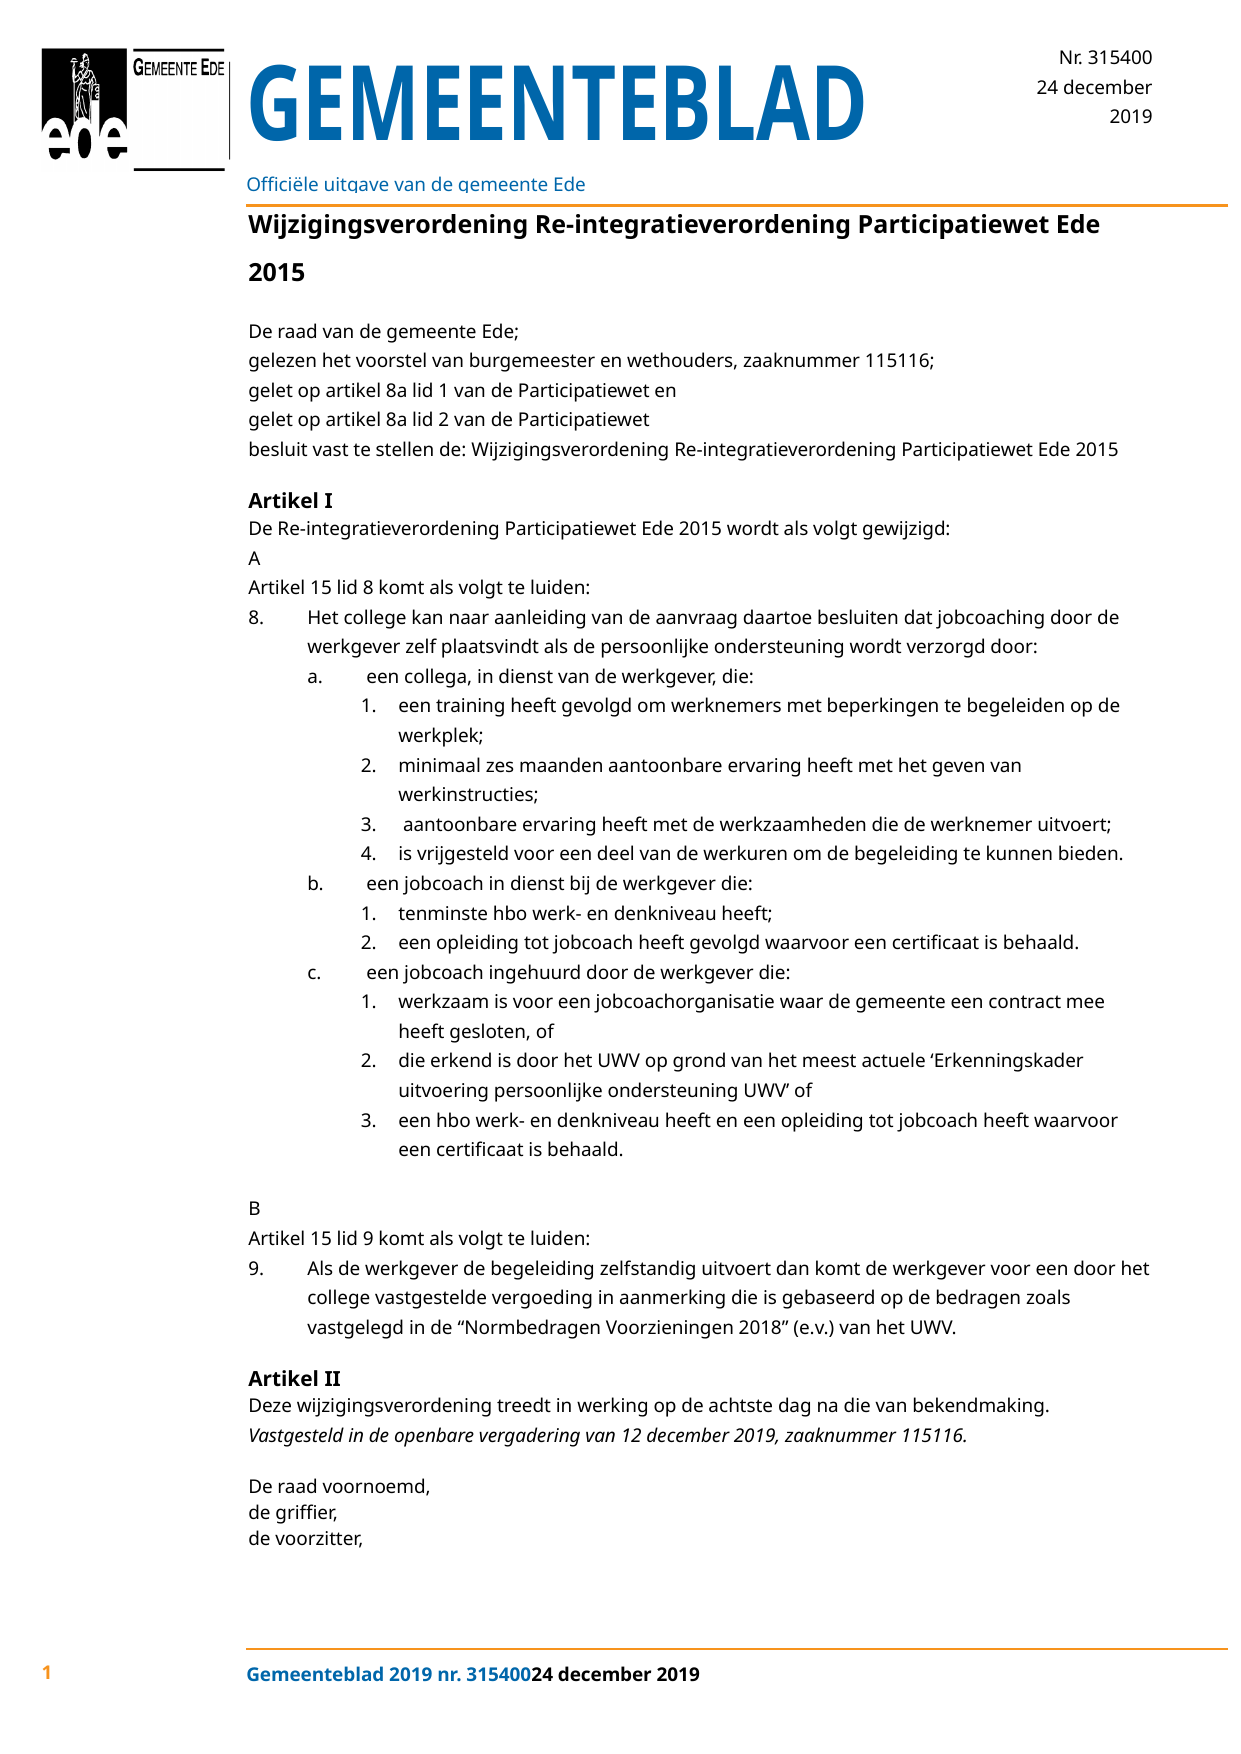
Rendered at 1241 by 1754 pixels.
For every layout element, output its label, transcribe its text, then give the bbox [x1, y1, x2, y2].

list een collega, in dienst van de werkgever, die: [307, 663, 1152, 689]
list een jobcoach in dienst bij de werkgever die: [307, 870, 1152, 896]
text gelezen het voorstel van burgemeester en wethouders, zaaknummer 115116; [248, 347, 1152, 373]
picture [41, 47, 231, 172]
list een training heeft gevolgd om werknemers met beperkingen te begeleiden op de werkplek; [361, 693, 1152, 748]
list werkzaam is voor een jobcoachorganisatie waar de gemeente een contract mee heeft gesloten, of [361, 988, 1152, 1044]
text Artikel II [248, 1364, 1152, 1393]
text De raad van de gemeente Ede; [248, 318, 1152, 344]
text Artikel I [248, 487, 1152, 515]
text B [248, 1196, 1152, 1221]
text de griffier, [248, 1499, 1152, 1525]
list tenminste hbo werk- en denkniveau heeft; [361, 900, 1152, 925]
text De Re-integratieverordening Participatiewet Ede 2015 wordt als volgt gewijzigd: [248, 515, 1152, 541]
list een hbo werk- en denkniveau heeft en een opleiding tot jobcoach heeft waarvoor een certificaat is behaald. [361, 1107, 1152, 1162]
list aantoonbare ervaring heeft met de werkzaamheden die de werknemer uitvoert; [361, 811, 1152, 837]
list Het college kan naar aanleiding van de aanvraag daartoe besluiten dat jobcoaching door de werkgever zelf plaatsvindt als de persoonlijke ondersteuning wordt verzorgd door: [248, 604, 1152, 659]
text Wijzigingsverordening Re-integratieverordening Participatiewet Ede 2015 [248, 207, 1152, 288]
text A [248, 545, 1152, 570]
text gelet op artikel 8a lid 1 van de Participatiewet en [248, 377, 1152, 403]
text Artikel 15 lid 9 komt als volgt te luiden: [248, 1225, 1152, 1251]
list minimaal zes maanden aantoonbare ervaring heeft met het geven van werkinstructies; [361, 752, 1152, 807]
list is vrijgesteld voor een deel van de werkuren om de begeleiding te kunnen bieden. [361, 841, 1152, 866]
list een jobcoach ingehuurd door de werkgever die: [307, 959, 1152, 984]
list Als de werkgever de begeleiding zelfstandig uitvoert dan komt de werkgever voor een door het college vastgestelde vergoeding in aanmerking die is gebaseerd op de bedragen zoals vastgelegd in de “Normbedragen Voorzieningen 2018” (e.v.) van het UWV. [248, 1255, 1152, 1339]
text gelet op artikel 8a lid 2 van de Participatiewet [248, 407, 1152, 432]
text Vastgesteld in de openbare vergadering van 12 december 2019, zaaknummer 115116. [248, 1422, 1152, 1448]
text de voorzitter, [248, 1525, 1152, 1551]
list een opleiding tot jobcoach heeft gevolgd waarvoor een certificaat is behaald. [361, 929, 1152, 955]
list die erkend is door het UWV op grond van het meest actuele ‘Erkenningskader uitvoering persoonlijke ondersteuning UWV’ of [361, 1048, 1152, 1103]
text besluit vast te stellen de: Wijzigingsverordening Re-integratieverordening Participatiewet Ede 2015 [248, 436, 1152, 462]
text Deze wijzigingsverordening treedt in werking op de achtste dag na die van bekendmaking. [248, 1393, 1152, 1418]
text Artikel 15 lid 8 komt als volgt te luiden: [248, 574, 1152, 600]
text De raad voornoemd, [248, 1474, 1152, 1499]
